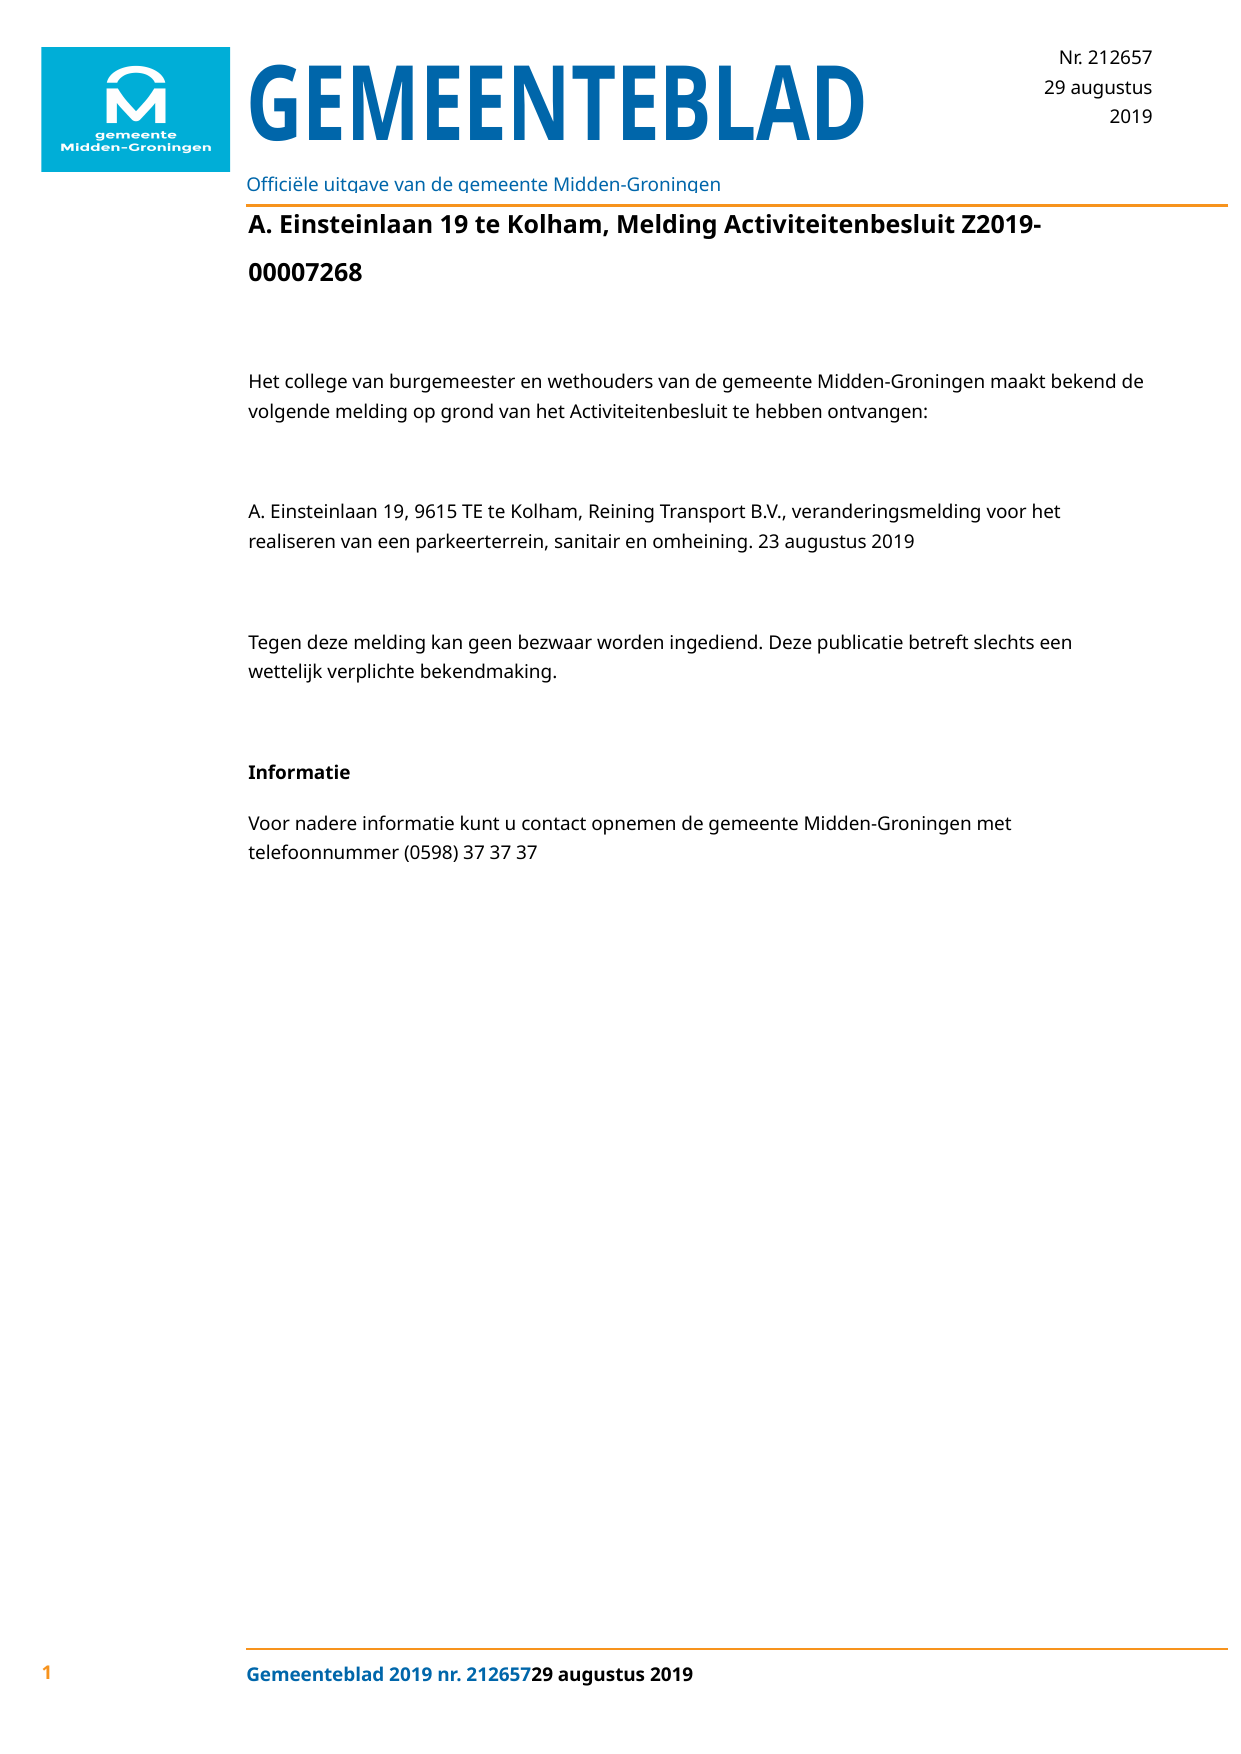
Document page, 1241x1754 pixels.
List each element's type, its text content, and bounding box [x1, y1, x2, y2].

text A. Einsteinlaan 19 te Kolham, Melding Activiteitenbesluit Z2019-00007268 [248, 207, 1152, 288]
text Tegen deze melding kan geen bezwaar worden ingediend. Deze publicatie betreft slechts een wettelijk verplichte bekendmaking. [248, 629, 1152, 684]
text Informatie [248, 759, 1152, 785]
picture [108, 66, 164, 82]
text A. Einsteinlaan 19, 9615 TE te Kolham, Reining Transport B.V., veranderingsmelding voor het realiseren van een parkeerterrein, sanitair en omheining. 23 augustus 2019 [248, 499, 1152, 554]
picture [107, 89, 165, 122]
picture [184, 146, 190, 153]
text Het college van burgemeester en wethouders van de gemeente Midden-Groningen maakt bekend de volgende melding op grond van het Activiteitenbesluit te hebben ontvangen: [248, 368, 1152, 424]
text Voor nadere informatie kunt u contact opnemen de gemeente Midden-Groningen met telefoonnummer (0598) 37 37 37 [248, 810, 1152, 865]
